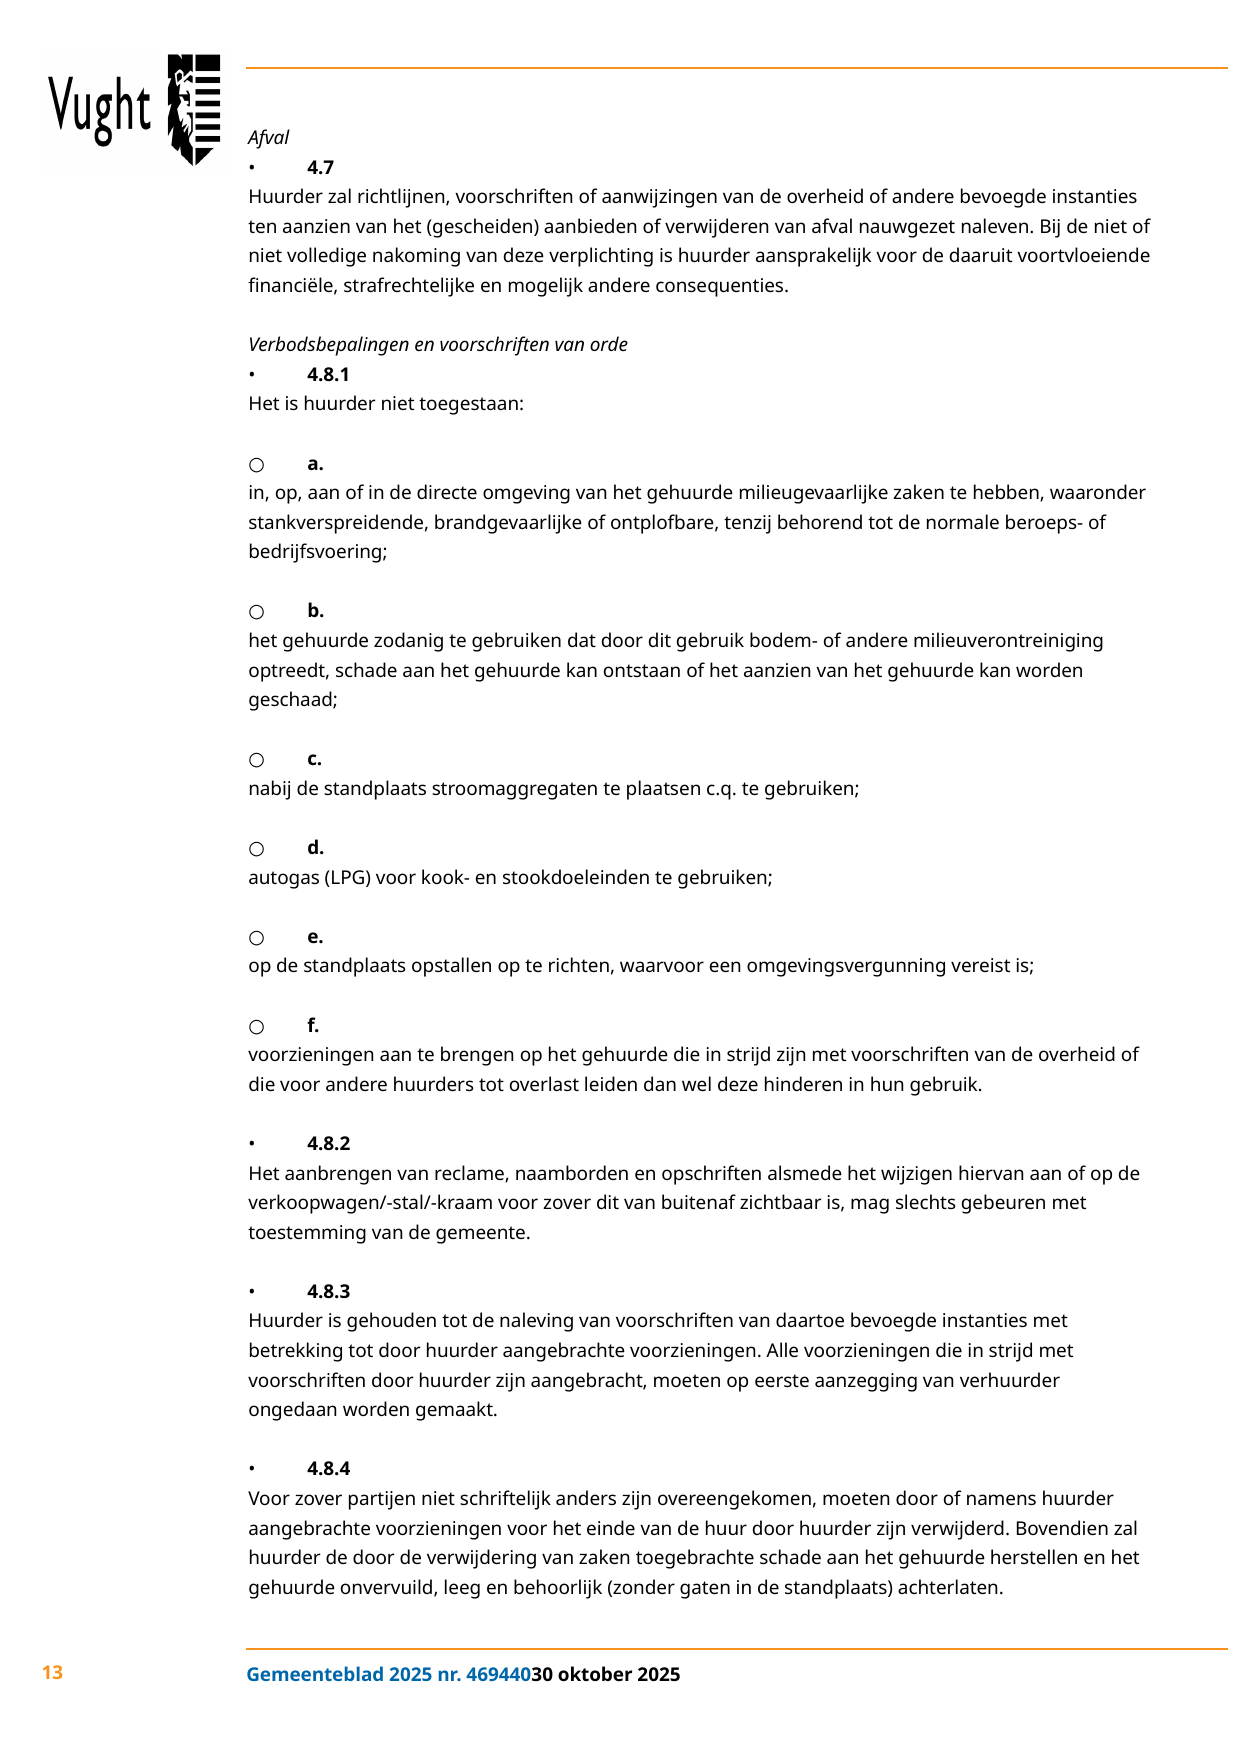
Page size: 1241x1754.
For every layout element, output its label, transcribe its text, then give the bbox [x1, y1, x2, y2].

list 4.8.2 [248, 1130, 1152, 1156]
list 4.8.3 [248, 1278, 1152, 1304]
text in, op, aan of in de directe omgeving van het gehuurde milieugevaarlijke zaken te hebben, waaronder stankverspreidende, brandgevaarlijke of ontplofbare, tenzij behorend tot de normale beroeps- of bedrijfsvoering; [248, 479, 1152, 564]
text Voor zover partijen niet schriftelijk anders zijn overeengekomen, moeten door of namens huurder aangebrachte voorzieningen voor het einde van de huur door huurder zijn verwijderd. Bovendien zal huurder de door de verwijdering van zaken toegebrachte schade aan het gehuurde herstellen en het gehuurde onvervuild, leeg en behoorlijk (zonder gaten in de standplaats) achterlaten. [248, 1485, 1152, 1600]
text op de standplaats opstallen op te richten, waarvoor een omgevingsvergunning vereist is; [248, 953, 1152, 978]
text voorzieningen aan te brengen op het gehuurde die in strijd zijn met voorschriften van de overheid of die voor andere huurders tot overlast leiden dan wel deze hinderen in hun gebruik. [248, 1041, 1152, 1097]
text autogas (LPG) voor kook- en stookdoeleinden te gebruiken; [248, 864, 1152, 890]
list 4.8.4 [248, 1456, 1152, 1481]
text Het is huurder niet toegestaan: [248, 391, 1152, 416]
text Afval [248, 124, 1152, 150]
picture [41, 47, 231, 172]
list c. [248, 746, 1152, 771]
list f. [248, 1012, 1152, 1038]
text Het aanbrengen van reclame, naamborden en opschriften alsmede het wijzigen hiervan aan of op de verkoopwagen/-stal/-kraam voor zover dit van buitenaf zichtbaar is, mag slechts gebeuren met toestemming van de gemeente. [248, 1160, 1152, 1245]
list 4.8.1 [248, 361, 1152, 387]
list d. [248, 834, 1152, 860]
list 4.7 [248, 154, 1152, 180]
list b. [248, 598, 1152, 623]
text het gehuurde zodanig te gebruiken dat door dit gebruik bodem- of andere milieuverontreiniging optreedt, schade aan het gehuurde kan ontstaan of het aanzien van het gehuurde kan worden geschaad; [248, 627, 1152, 712]
list a. [248, 450, 1152, 476]
text Huurder is gehouden tot de naleving van voorschriften van daartoe bevoegde instanties met betrekking tot door huurder aangebrachte voorzieningen. Alle voorzieningen die in strijd met voorschriften door huurder zijn aangebracht, moeten op eerste aanzegging van verhuurder ongedaan worden gemaakt. [248, 1308, 1152, 1422]
text Huurder zal richtlijnen, voorschriften of aanwijzingen van de overheid of andere bevoegde instanties ten aanzien van het (gescheiden) aanbieden of verwijderen van afval nauwgezet naleven. Bij de niet of niet volledige nakoming van deze verplichting is huurder aansprakelijk voor de daaruit voortvloeiende financiële, strafrechtelijke en mogelijk andere consequenties. [248, 183, 1152, 298]
list e. [248, 923, 1152, 949]
text nabij de standplaats stroomaggregaten te plaatsen c.q. te gebruiken; [248, 775, 1152, 801]
text Verbodsbepalingen en voorschriften van orde [248, 331, 1152, 357]
